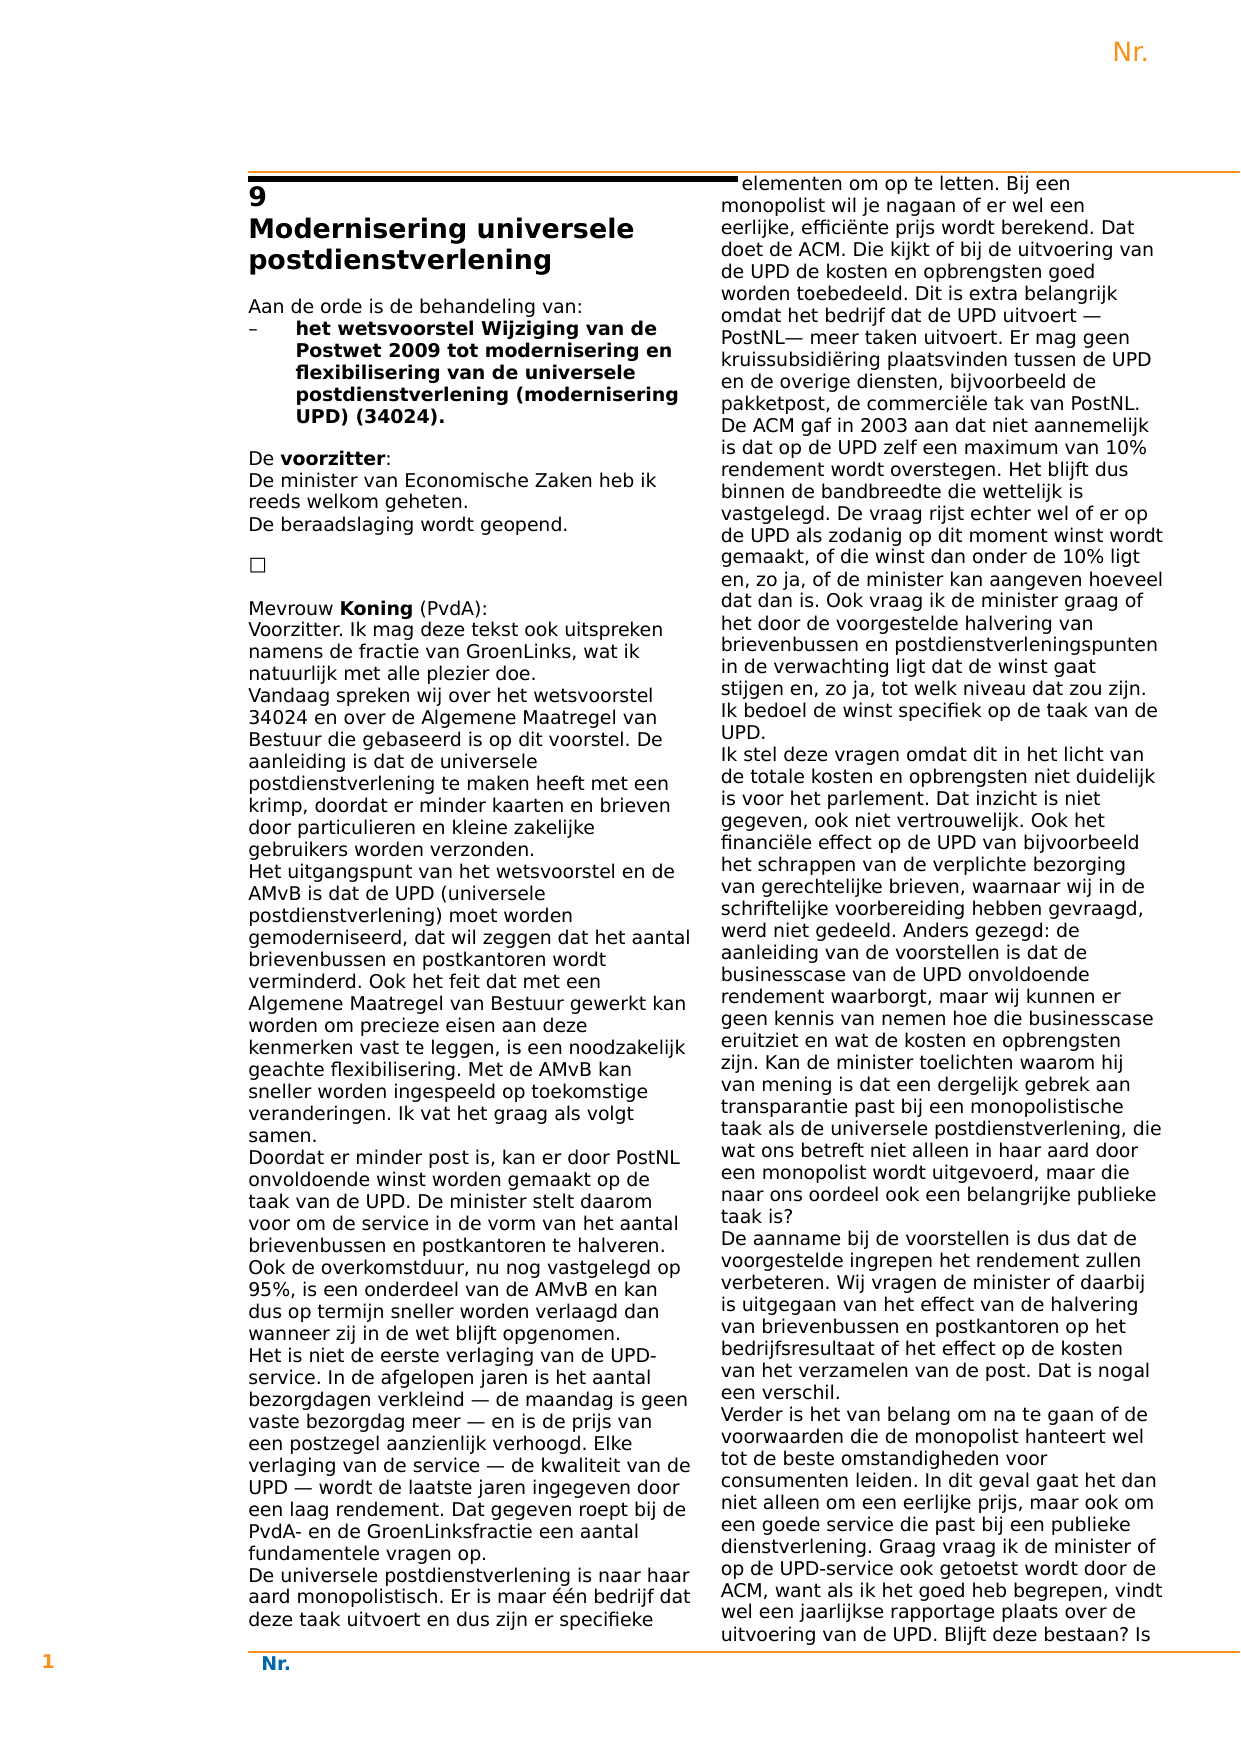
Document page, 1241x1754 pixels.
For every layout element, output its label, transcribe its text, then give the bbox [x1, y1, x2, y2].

text Het uitgangspunt van het wetsvoorstel en de AMvB is dat de UPD (universele postdienstverlening) moet worden gemoderniseerd, dat wil zeggen dat het aantal brievenbussen en postkantoren wordt verminderd. Ook het feit dat met een Algemene Maatregel van Bestuur gewerkt kan worden om precieze eisen aan deze kenmerken vast te leggen, is een noodzakelijk geachte flexibilisering. Met de AMvB kan sneller worden ingespeeld op toekomstige veranderingen. Ik vat het graag als volgt samen. [248, 861, 691, 1147]
text De ACM gaf in 2003 aan dat niet aannemelijk is dat op de UPD zelf een maximum van 10% rendement wordt overstegen. Het blijft dus binnen de bandbreedte die wettelijk is vastgelegd. De vraag rijst echter wel of er op de UPD als zodanig op dit moment winst wordt gemaakt, of die winst dan onder de 10% ligt en, zo ja, of de minister kan aangeven hoeveel dat dan is. Ook vraag ik de minister graag of het door de voorgestelde halvering van brievenbussen en postdienstverleningspunten in de verwachting ligt dat de winst gaat stijgen en, zo ja, tot welk niveau dat zou zijn. Ik bedoel de winst specifiek op de taak van de UPD. [721, 414, 1163, 744]
text De universele postdienstverlening is naar haar aard monopolistisch. Er is maar één bedrijf dat deze taak uitvoert en dus zijn er specifieke [248, 1564, 691, 1630]
text elementen om op te letten. Bij een monopolist wil je nagaan of er wel een eerlijke, efficiënte prijs wordt berekend. Dat doet de ACM. Die kijkt of bij de uitvoering van de UPD de kosten en opbrengsten goed worden toebedeeld. Dit is extra belangrijk omdat het bedrijf dat de UPD uitvoert — PostNL— meer taken uitvoert. Er mag geen kruissubsidiëring plaatsvinden tussen de UPD en de overige diensten, bijvoorbeeld de pakketpost, de commerciële tak van PostNL. [721, 173, 1163, 414]
text De minister van Economische Zaken heb ik reeds welkom geheten. [248, 469, 691, 513]
text Het is niet de eerste verlaging van de UPD-service. In de afgelopen jaren is het aantal bezorgdagen verkleind — de maandag is geen vaste bezorgdag meer — en is de prijs van een postzegel aanzienlijk verhoogd. Elke verlaging van de service — de kwaliteit van de UPD — wordt de laatste jaren ingegeven door een laag rendement. Dat gegeven roept bij de PvdA- en de GroenLinksfractie een aantal fundamentele vragen op. [248, 1345, 691, 1564]
text Voorzitter. Ik mag deze tekst ook uitspreken namens de fractie van GroenLinks, wat ik natuurlijk met alle plezier doe. [248, 619, 691, 685]
text ⬜ [248, 555, 691, 577]
text Doordat er minder post is, kan er door PostNL onvoldoende winst worden gemaakt op de taak van de UPD. De minister stelt daarom voor om de service in de vorm van het aantal brievenbussen en postkantoren te halveren. Ook de overkomstduur, nu nog vastgelegd op 95%, is een onderdeel van de AMvB en kan dus op termijn sneller worden verlaagd dan wanneer zij in de wet blijft opgenomen. [248, 1147, 691, 1345]
text De beraadslaging wordt geopend. [248, 513, 691, 535]
text De aanname bij de voorstellen is dus dat de voorgestelde ingrepen het rendement zullen verbeteren. Wij vragen de minister of daarbij is uitgegaan van het effect van de halvering van brievenbussen en postkantoren op het bedrijfsresultaat of het effect op de kosten van het verzamelen van de post. Dat is nogal een verschil. [721, 1228, 1163, 1404]
text Mevrouw Koning (PvdA): [248, 597, 691, 619]
list het wetsvoorstel Wijziging van de Postwet 2009 tot modernisering en flexibilisering van de universele postdienstverlening (modernisering UPD) (34024). [248, 318, 691, 427]
text Ik stel deze vragen omdat dit in het licht van de totale kosten en opbrengsten niet duidelijk is voor het parlement. Dat inzicht is niet gegeven, ook niet vertrouwelijk. Ook het financiële effect op de UPD van bijvoorbeeld het schrappen van de verplichte bezorging van gerechtelijke brieven, waarnaar wij in de schriftelijke voorbereiding hebben gevraagd, werd niet gedeeld. Anders gezegd: de aanleiding van de voorstellen is dat de businesscase van de UPD onvoldoende rendement waarborgt, maar wij kunnen er geen kennis van nemen hoe die businesscase eruitziet en wat de kosten en opbrengsten zijn. Kan de minister toelichten waarom hij van mening is dat een dergelijk gebrek aan transparantie past bij een monopolistische taak als de universele postdienstverlening, die wat ons betreft niet alleen in haar aard door een monopolist wordt uitgevoerd, maar die naar ons oordeel ook een belangrijke publieke taak is? [721, 744, 1163, 1228]
text Vandaag spreken wij over het wetsvoorstel 34024 en over de Algemene Maatregel van Bestuur die gebaseerd is op dit voorstel. De aanleiding is dat de universele postdienstverlening te maken heeft met een krimp, doordat er minder kaarten en brieven door particulieren en kleine zakelijke gebruikers worden verzonden. [248, 685, 691, 861]
title 9 Modernisering universele postdienstverlening [248, 182, 691, 276]
text Aan de orde is de behandeling van: [248, 296, 691, 318]
text Verder is het van belang om na te gaan of de voorwaarden die de monopolist hanteert wel tot de beste omstandigheden voor consumenten leiden. In dit geval gaat het dan niet alleen om een eerlijke prijs, maar ook om een goede service die past bij een publieke dienstverlening. Graag vraag ik de minister of op de UPD-service ook getoetst wordt door de ACM, want als ik het goed heb begrepen, vindt wel een jaarlijkse rapportage plaats over de uitvoering van de UPD. Blijft deze bestaan? Is [721, 1404, 1163, 1645]
text De voorzitter: [248, 447, 691, 469]
